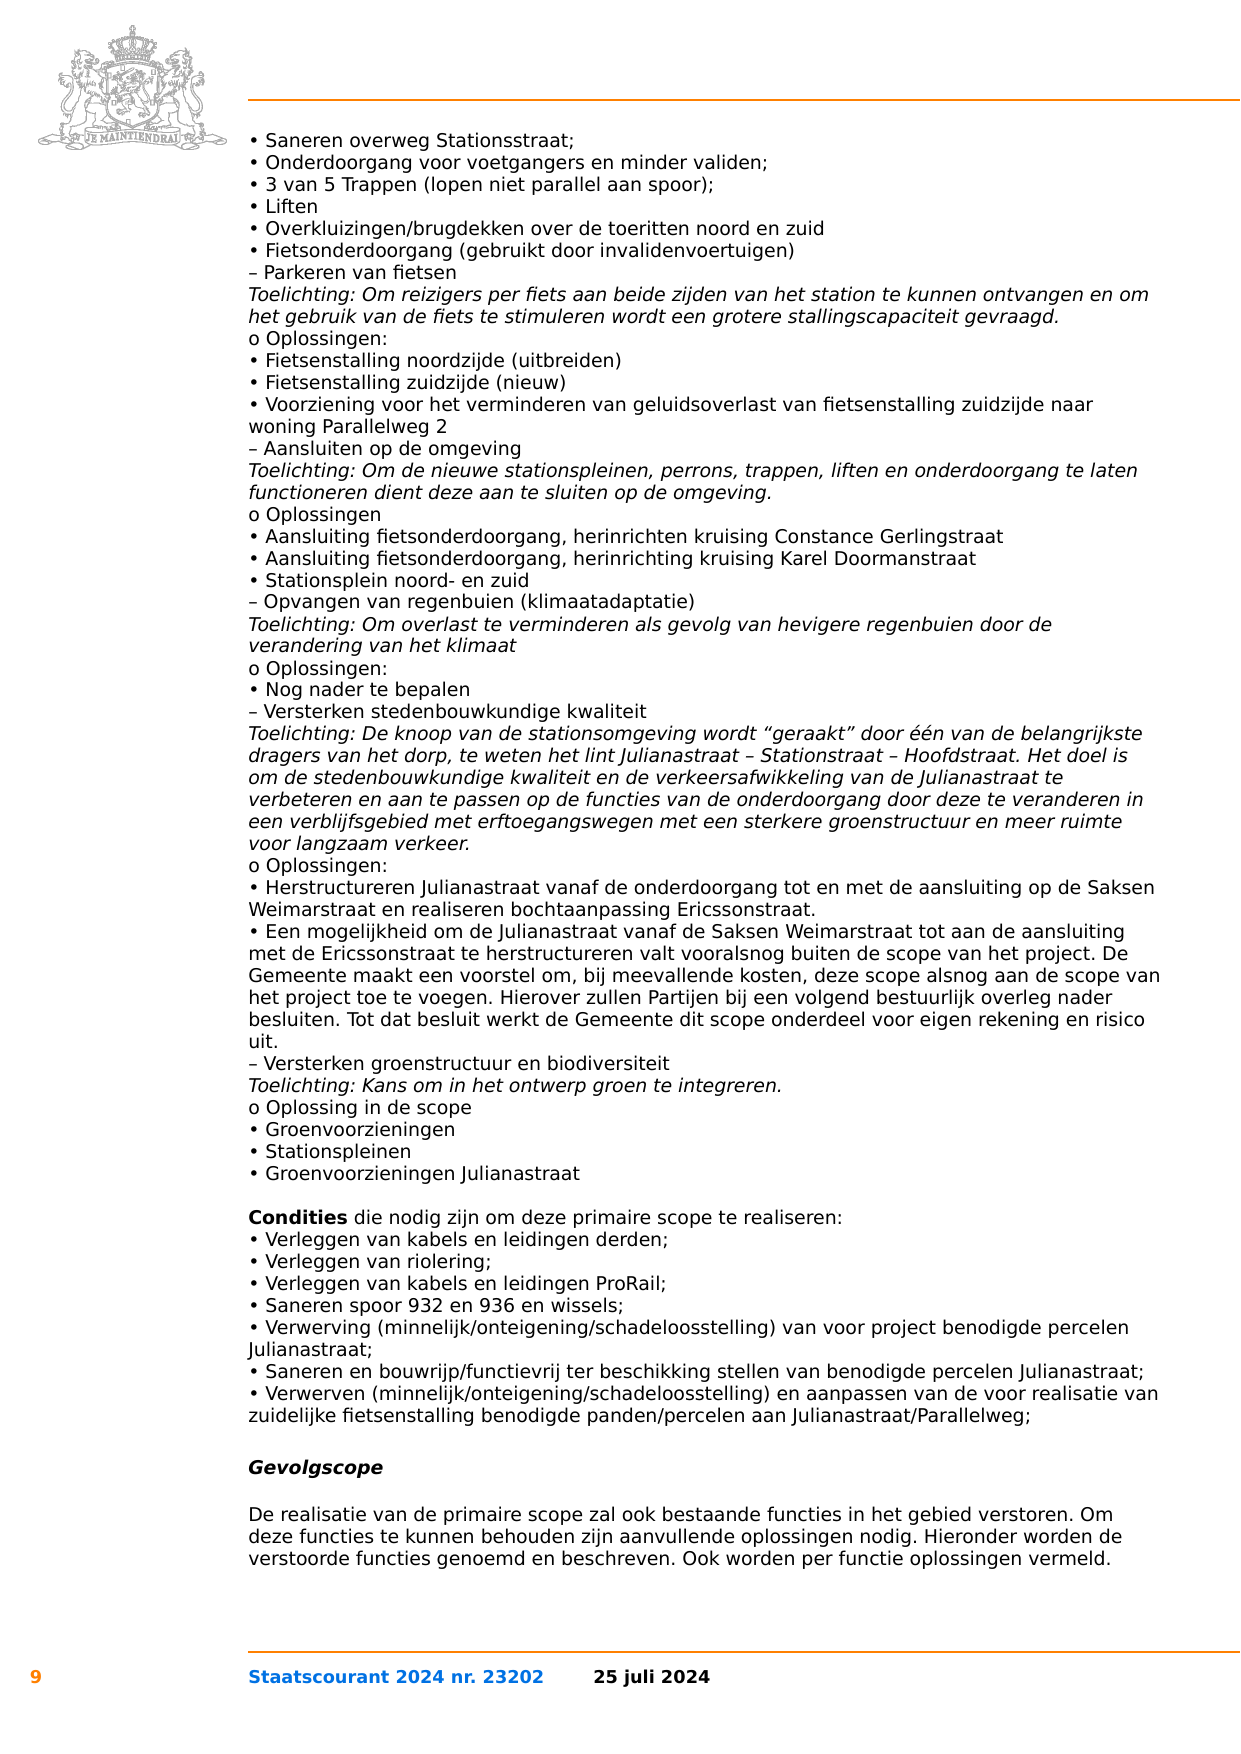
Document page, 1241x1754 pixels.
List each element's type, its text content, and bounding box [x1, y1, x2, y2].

text • Voorziening voor het verminderen van geluidsoverlast van fietsenstalling zuidzijde naar woning Parallelweg 2 [248, 394, 1163, 438]
text – Parkeren van fietsen [248, 262, 1163, 284]
text o Oplossingen: [248, 855, 1163, 877]
subtitle Gevolgscope [248, 1457, 1163, 1478]
text • Stationsplein noord- en zuid [248, 569, 1163, 591]
text Toelichting: Om de nieuwe stationspleinen, perrons, trappen, liften en onderdoorgang te laten functioneren dient deze aan te sluiten op de omgeving. [248, 459, 1163, 503]
text • Saneren overweg Stationsstraat; [248, 130, 1163, 152]
picture [38, 25, 227, 150]
text • Overkluizingen/brugdekken over de toeritten noord en zuid [248, 218, 1163, 240]
text Toelichting: Kans om in het ontwerp groen te integreren. [248, 1075, 1163, 1097]
text • Groenvoorzieningen [248, 1119, 1163, 1141]
text o Oplossingen: [248, 657, 1163, 679]
text o Oplossing in de scope [248, 1097, 1163, 1119]
text o Oplossingen [248, 503, 1163, 526]
text Toelichting: Om reizigers per fiets aan beide zijden van het station te kunnen ontvangen en om het gebruik van de fiets te stimuleren wordt een grotere stallingscapaciteit gevraagd. [248, 284, 1163, 328]
text • Groenvoorzieningen Julianastraat [248, 1163, 1163, 1185]
text De realisatie van de primaire scope zal ook bestaande functies in het gebied verstoren. Om deze functies te kunnen behouden zijn aanvullende oplossingen nodig. Hieronder worden de verstoorde functies genoemd en beschreven. Ook worden per functie oplossingen vermeld. [248, 1503, 1163, 1569]
text • Verwerving (minnelijk/onteigening/schadeloosstelling) van voor project benodigde percelen Julianastraat; [248, 1317, 1163, 1361]
text • Aansluiting fietsonderdoorgang, herinrichten kruising Constance Gerlingstraat [248, 526, 1163, 547]
text • Saneren spoor 932 en 936 en wissels; [248, 1295, 1163, 1317]
text • Verleggen van riolering; [248, 1251, 1163, 1273]
text • Fietsonderdoorgang (gebruikt door invalidenvoertuigen) [248, 240, 1163, 262]
text • 3 van 5 Trappen (lopen niet parallel aan spoor); [248, 174, 1163, 196]
text • Nog nader te bepalen [248, 679, 1163, 701]
text Toelichting: Om overlast te verminderen als gevolg van hevigere regenbuien door de verandering van het klimaat [248, 613, 1163, 657]
text Toelichting: De knoop van de stationsomgeving wordt “geraakt” door één van de belangrijkste dragers van het dorp, te weten het lint Julianastraat – Stationstraat – Hoofdstraat. Het doel is om de stedenbouwkundige kwaliteit en de verkeersafwikkeling van de Julianastraat te verbeteren en aan te passen op de functies van de onderdoorgang door deze te veranderen in een verblijfsgebied met erftoegangswegen met een sterkere groenstructuur en meer ruimte voor langzaam verkeer. [248, 723, 1163, 855]
text • Saneren en bouwrijp/functievrij ter beschikking stellen van benodigde percelen Julianastraat; [248, 1361, 1163, 1383]
text • Aansluiting fietsonderdoorgang, herinrichting kruising Karel Doormanstraat [248, 547, 1163, 569]
text • Verleggen van kabels en leidingen derden; [248, 1229, 1163, 1251]
text Condities die nodig zijn om deze primaire scope te realiseren: [248, 1207, 1163, 1229]
text – Opvangen van regenbuien (klimaatadaptatie) [248, 591, 1163, 613]
text • Verleggen van kabels en leidingen ProRail; [248, 1273, 1163, 1295]
text • Onderdoorgang voor voetgangers en minder validen; [248, 152, 1163, 174]
text – Aansluiten op de omgeving [248, 438, 1163, 459]
text – Versterken stedenbouwkundige kwaliteit [248, 701, 1163, 723]
text • Stationspleinen [248, 1141, 1163, 1163]
text • Liften [248, 196, 1163, 218]
text • Fietsenstalling zuidzijde (nieuw) [248, 372, 1163, 394]
text • Herstructureren Julianastraat vanaf de onderdoorgang tot en met de aansluiting op de Saksen Weimarstraat en realiseren bochtaanpassing Ericssonstraat. [248, 877, 1163, 921]
text • Verwerven (minnelijk/onteigening/schadeloosstelling) en aanpassen van de voor realisatie van zuidelijke fietsenstalling benodigde panden/percelen aan Julianastraat/Parallelweg; [248, 1383, 1163, 1427]
text – Versterken groenstructuur en biodiversiteit [248, 1053, 1163, 1075]
text o Oplossingen: [248, 328, 1163, 350]
text • Een mogelijkheid om de Julianastraat vanaf de Saksen Weimarstraat tot aan de aansluiting met de Ericssonstraat te herstructureren valt vooralsnog buiten de scope van het project. De Gemeente maakt een voorstel om, bij meevallende kosten, deze scope alsnog aan de scope van het project toe te voegen. Hierover zullen Partijen bij een volgend bestuurlijk overleg nader besluiten. Tot dat besluit werkt de Gemeente dit scope onderdeel voor eigen rekening en risico uit. [248, 921, 1163, 1053]
text • Fietsenstalling noordzijde (uitbreiden) [248, 350, 1163, 372]
